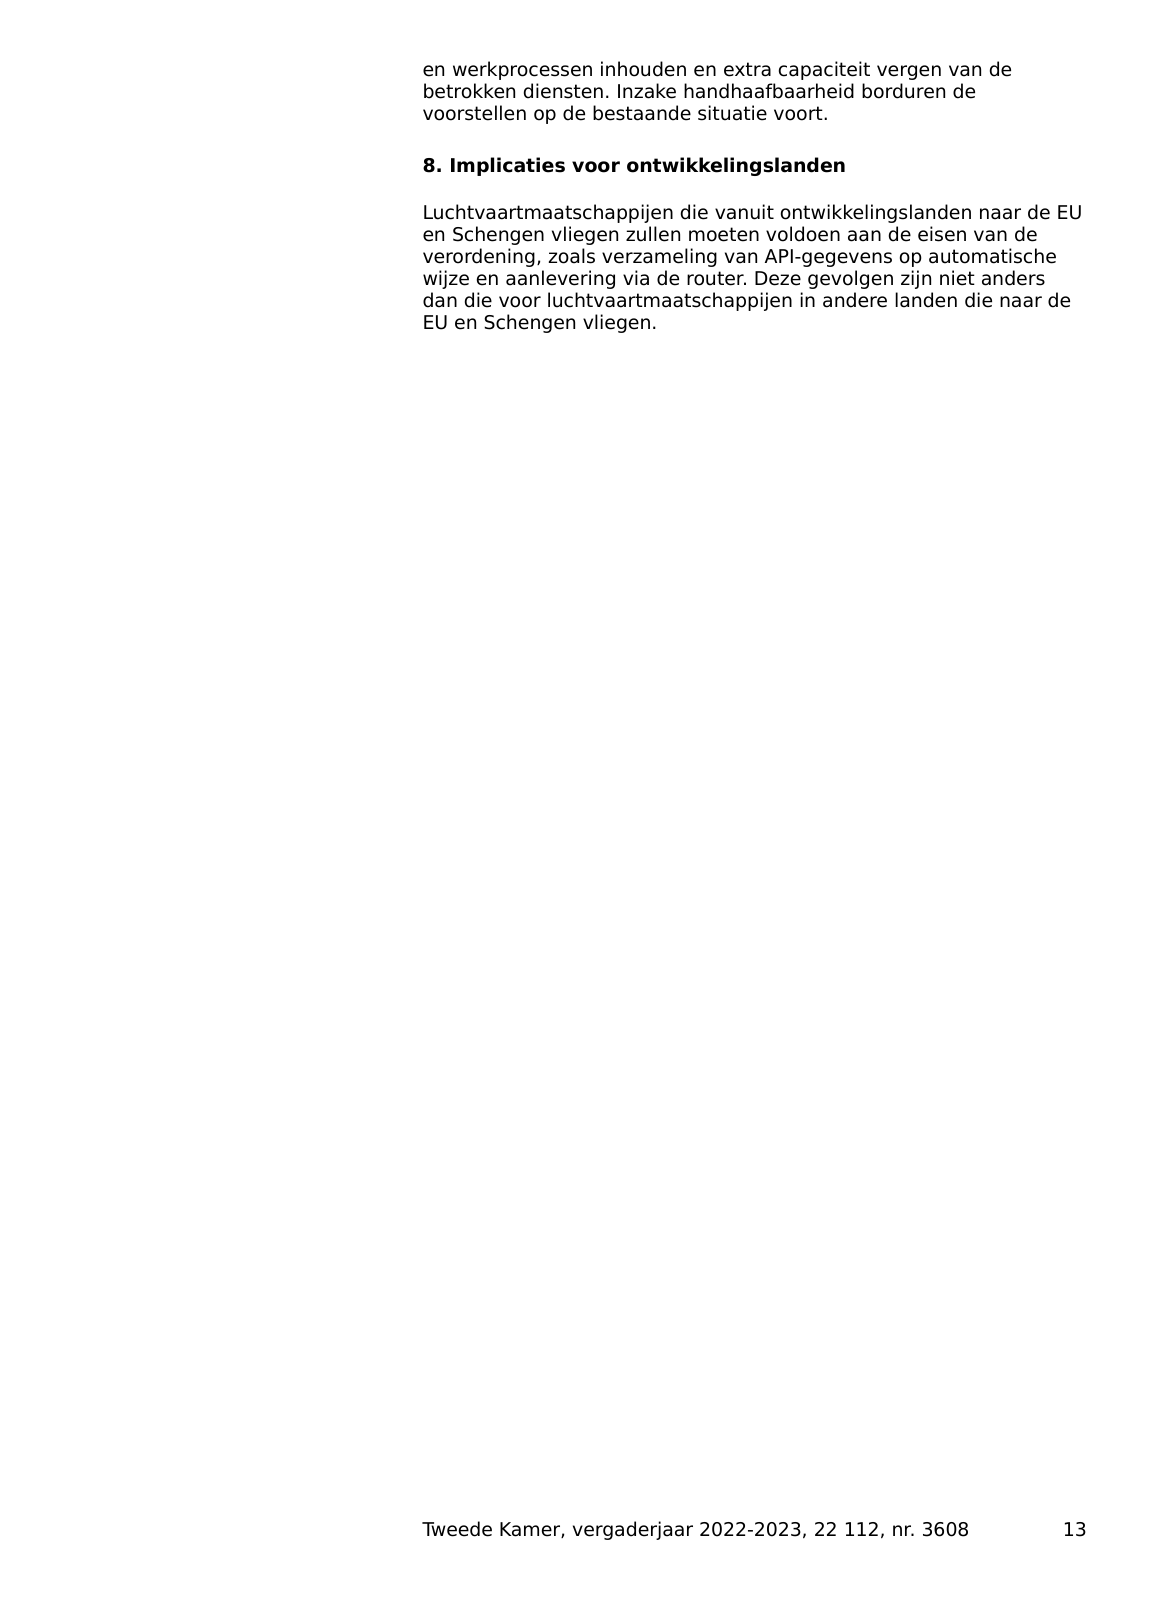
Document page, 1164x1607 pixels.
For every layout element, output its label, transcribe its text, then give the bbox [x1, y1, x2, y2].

text Luchtvaartmaatschappijen die vanuit ontwikkelingslanden naar de EU en Schengen vliegen zullen moeten voldoen aan de eisen van de verordening, zoals verzameling van API-gegevens op automatische wijze en aanlevering via de router. Deze gevolgen zijn niet anders dan die voor luchtvaartmaatschappijen in andere landen die naar de EU en Schengen vliegen. [422, 202, 1087, 334]
subtitle 8. Implicaties voor ontwikkelingslanden [422, 155, 1087, 177]
text en werkprocessen inhouden en extra capaciteit vergen van de betrokken diensten. Inzake handhaafbaarheid borduren de voorstellen op de bestaande situatie voort. [422, 59, 1087, 125]
